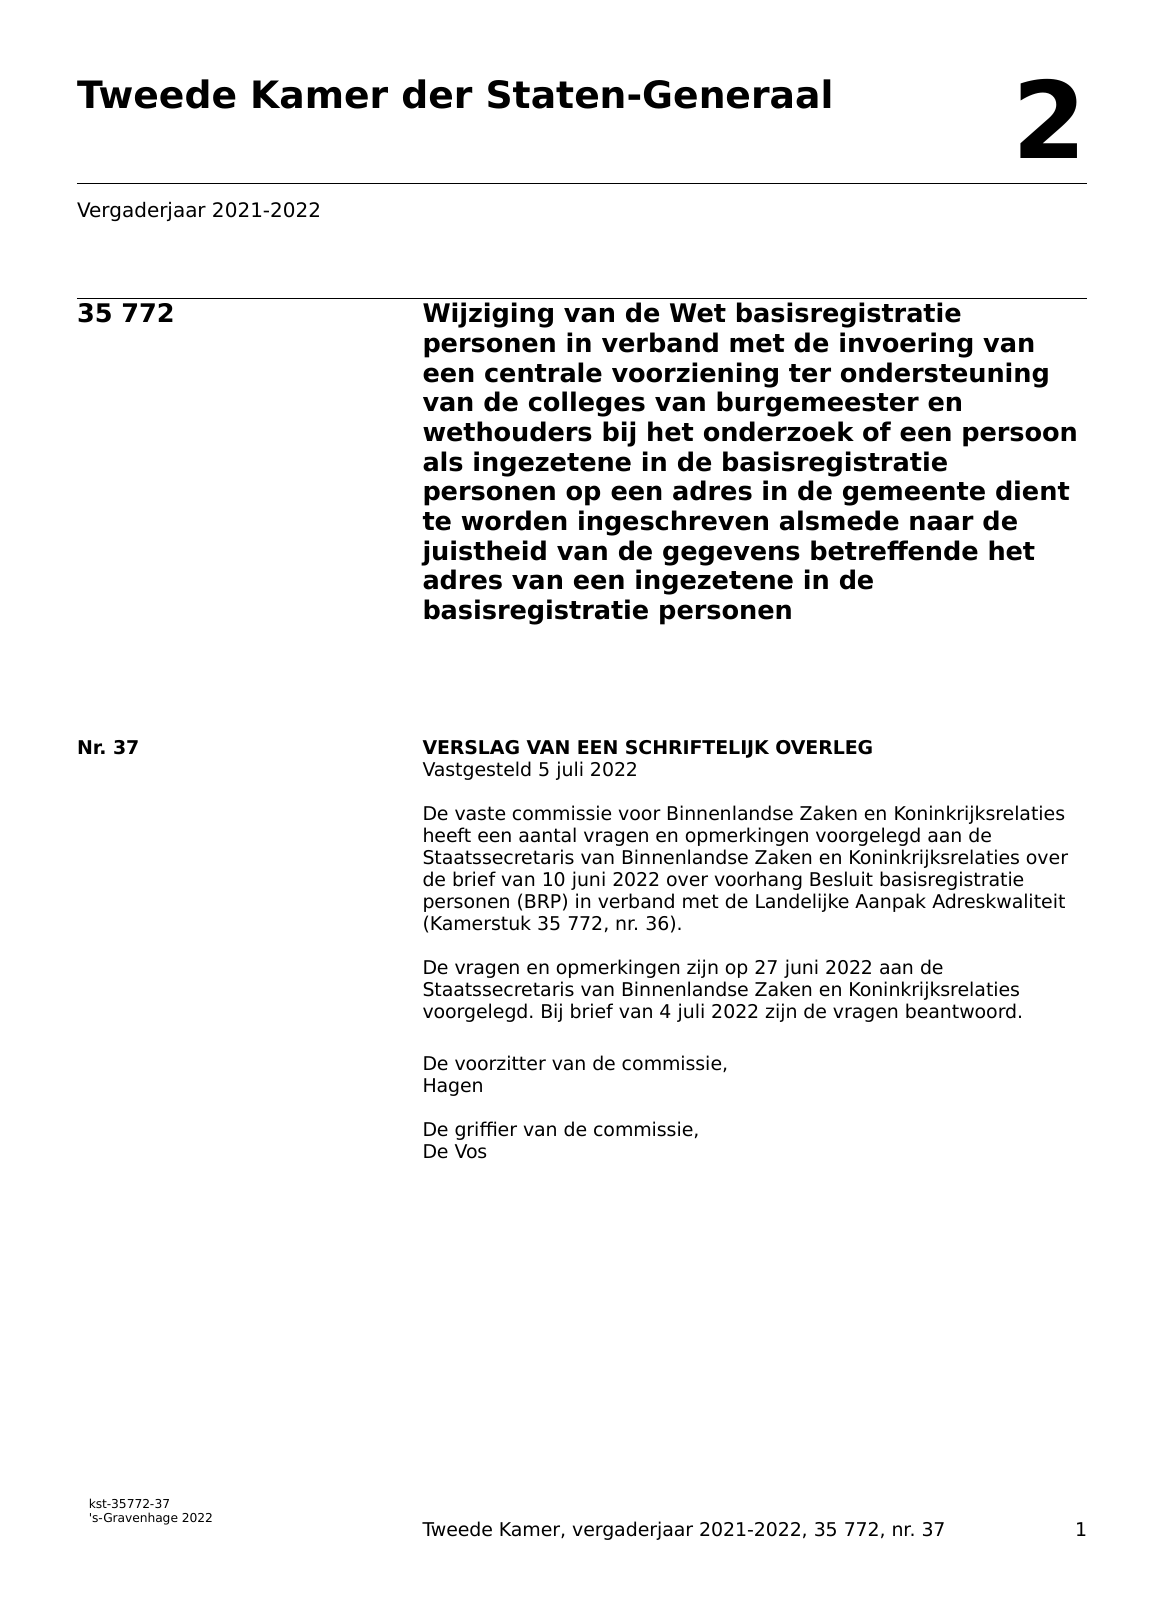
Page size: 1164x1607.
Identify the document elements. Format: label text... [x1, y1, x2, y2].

text De voorzitter van de commissie, Hagen [422, 1053, 1087, 1097]
text De vaste commissie voor Binnenlandse Zaken en Koninkrijksrelaties heeft een aantal vragen en opmerkingen voorgelegd aan de Staatssecretaris van Binnenlandse Zaken en Koninkrijksrelaties over de brief van 10 juni 2022 over voorhang Besluit basisregistratie personen (BRP) in verband met de Landelijke Aanpak Adreskwaliteit (Kamerstuk 35 772, nr. 36). [422, 803, 1087, 934]
table_header 2 [886, 59, 1087, 183]
text Vastgesteld 5 juli 2022 [422, 758, 1087, 781]
text De vragen en opmerkingen zijn op 27 juni 2022 aan de Staatssecretaris van Binnenlandse Zaken en Koninkrijksrelaties voorgelegd. Bij brief van 4 juli 2022 zijn de vragen beantwoord. [422, 957, 1087, 1023]
text 's-Gravenhage 2022 [88, 1511, 323, 1525]
subtitle 35 772 Wijziging van de Wet basisregistratie personen in verband met de invoering van een centrale voorziening ter ondersteuning van de colleges van burgemeester en wethouders bij het onderzoek of een persoon als ingezetene in de basisregistratie personen op een adres in de gemeente dient te worden ingeschreven alsmede naar de juistheid van de gegevens betreffende het adres van een ingezetene in de basisregistratie personen [77, 299, 1087, 626]
text kst-35772-37 [88, 1497, 323, 1511]
table_header Tweede Kamer der Staten-Generaal [77, 59, 886, 183]
subtitle Nr. 37 VERSLAG VAN EEN SCHRIFTELIJK OVERLEG [77, 737, 1087, 758]
table_cell Vergaderjaar 2021-2022 [77, 184, 1087, 298]
text De griffier van de commissie, De Vos [422, 1119, 1087, 1163]
